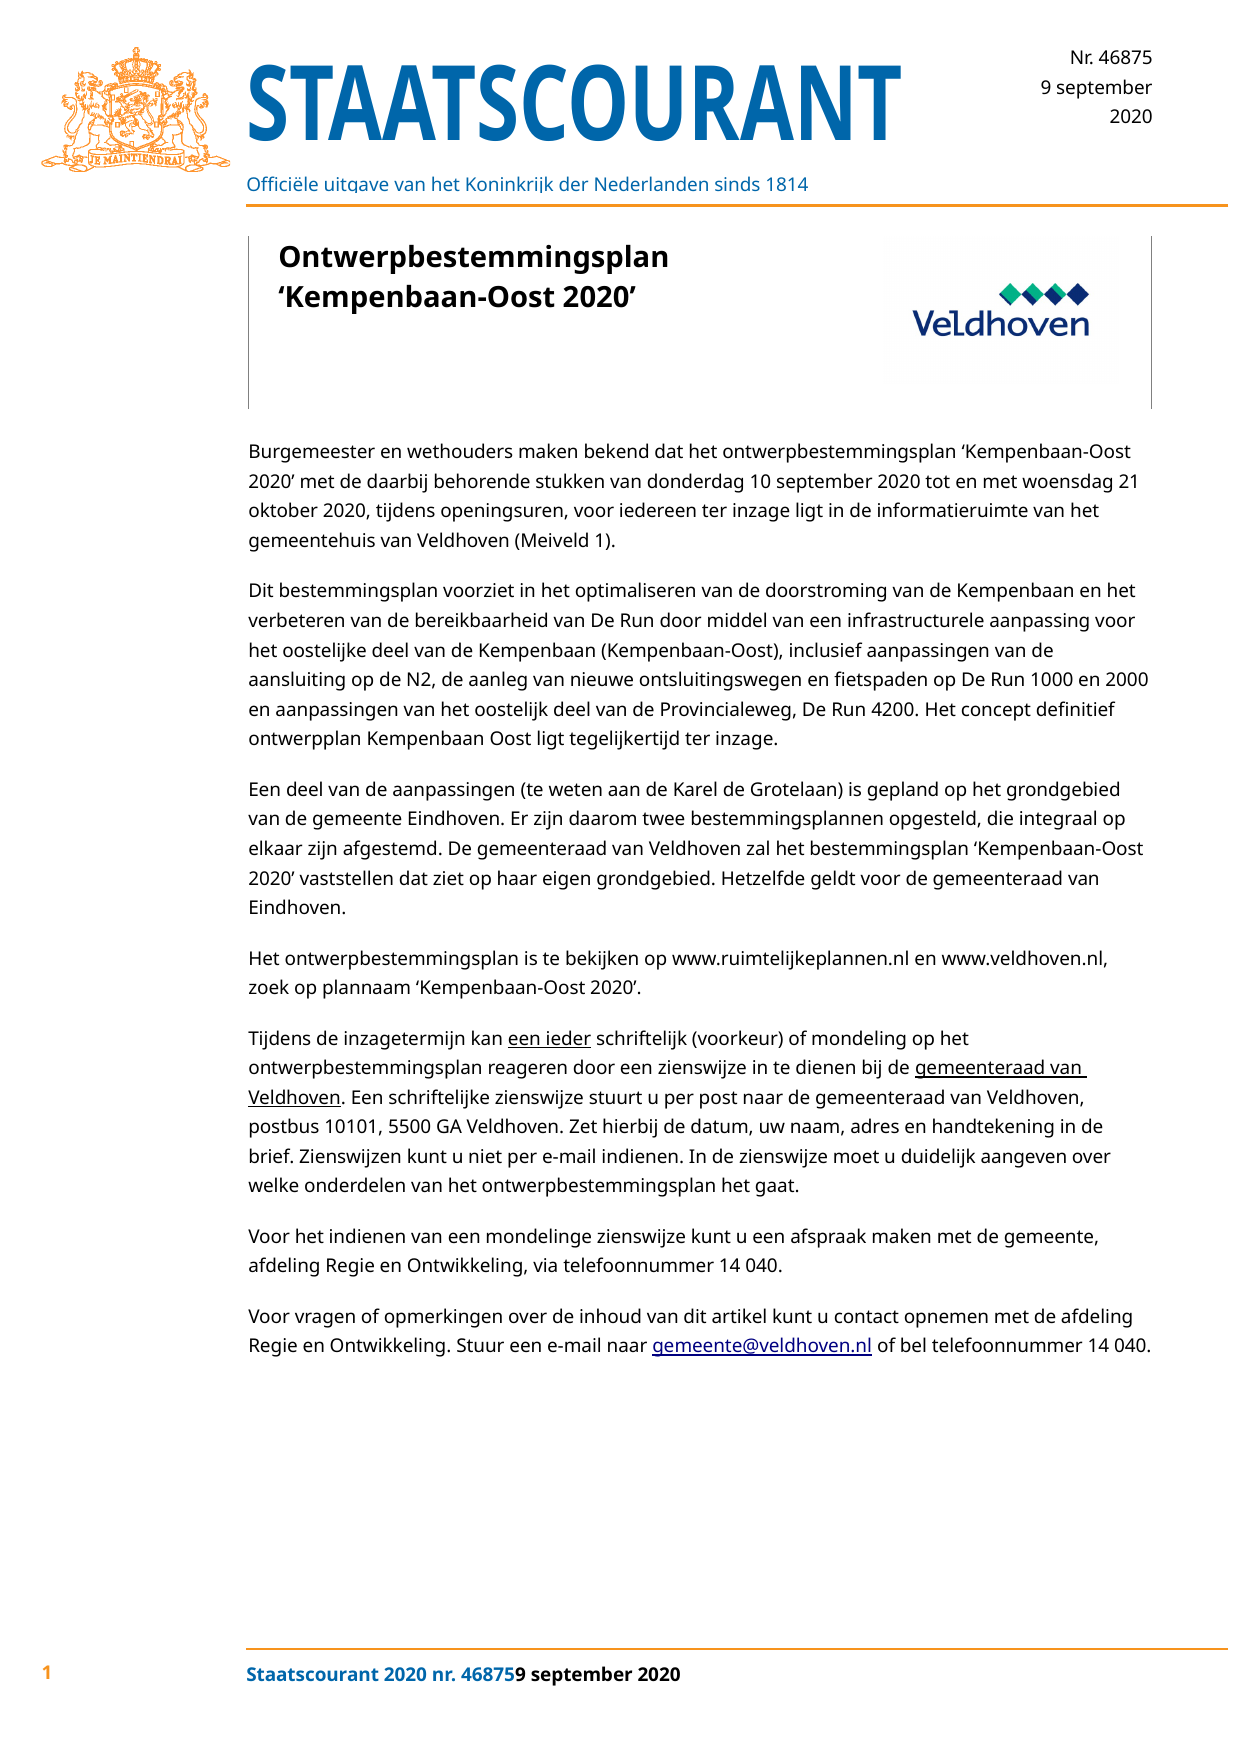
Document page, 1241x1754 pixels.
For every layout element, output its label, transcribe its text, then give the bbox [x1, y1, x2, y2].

text Voor vragen of opmerkingen over de inhoud van dit artikel kunt u contact opnemen met de afdeling Regie en Ontwikkeling. Stuur een e-mail naar gemeente@veldhoven.nl of bel telefoonnummer 14 040. [248, 1303, 1152, 1358]
picture [41, 47, 231, 172]
text Een deel van de aanpassingen (te weten aan de Karel de Grotelaan) is gepland op het grondgebied van de gemeente Eindhoven. Er zijn daarom twee bestemmingsplannen opgesteld, die integraal op elkaar zijn afgestemd. De gemeenteraad van Veldhoven zal het bestemmingsplan ‘Kempenbaan-Oost 2020’ vaststellen dat ziet op haar eigen grondgebied. Hetzelfde geldt voor de gemeenteraad van Eindhoven. [248, 776, 1152, 920]
table_header Ontwerpbestemmingsplan ‘Kempenbaan-Oost 2020’ [249, 236, 850, 409]
text Voor het indienen van een mondelinge zienswijze kunt u een afspraak maken met de gemeente, afdeling Regie en Ontwikkeling, via telefoonnummer 14 040. [248, 1223, 1152, 1278]
text Burgemeester en wethouders maken bekend dat het ontwerpbestemmingsplan ‘Kempenbaan-Oost 2020’ met de daarbij behorende stukken van donderdag 10 september 2020 tot en met woensdag 21 oktober 2020, tijdens openingsuren, voor iedereen ter inzage ligt in de informatieruimte van het gemeentehuis van Veldhoven (Meiveld 1). [248, 438, 1152, 553]
text Het ontwerpbestemmingsplan is te bekijken op www.ruimtelijkeplannen.nl en www.veldhoven.nl, zoek op plannaam ‘Kempenbaan-Oost 2020’. [248, 945, 1152, 1000]
text Dit bestemmingsplan voorziet in het optimaliseren van de doorstroming van de Kempenbaan en het verbeteren van de bereikbaarheid van De Run door middel van een infrastructurele aanpassing voor het oostelijke deel van de Kempenbaan (Kempenbaan-Oost), inclusief aanpassingen van de aansluiting op de N2, de aanleg van nieuwe ontsluitingswegen en fietspaden op De Run 1000 en 2000 en aanpassingen van het oostelijk deel van de Provincialeweg, De Run 4200. Het concept definitief ontwerpplan Kempenbaan Oost ligt tegelijkertijd ter inzage. [248, 578, 1152, 751]
table_header [850, 236, 1151, 409]
picture [882, 236, 1119, 384]
text Tijdens de inzagetermijn kan een ieder schriftelijk (voorkeur) of mondeling op het ontwerpbestemmingsplan reageren door een zienswijze in te dienen bij de gemeenteraad van Veldhoven. Een schriftelijke zienswijze stuurt u per post naar de gemeenteraad van Veldhoven, postbus 10101, 5500 GA Veldhoven. Zet hierbij de datum, uw naam, adres en handtekening in de brief. Zienswijzen kunt u niet per e-mail indienen. In de zienswijze moet u duidelijk aangeven over welke onderdelen van het ontwerpbestemmingsplan het gaat. [248, 1025, 1152, 1198]
